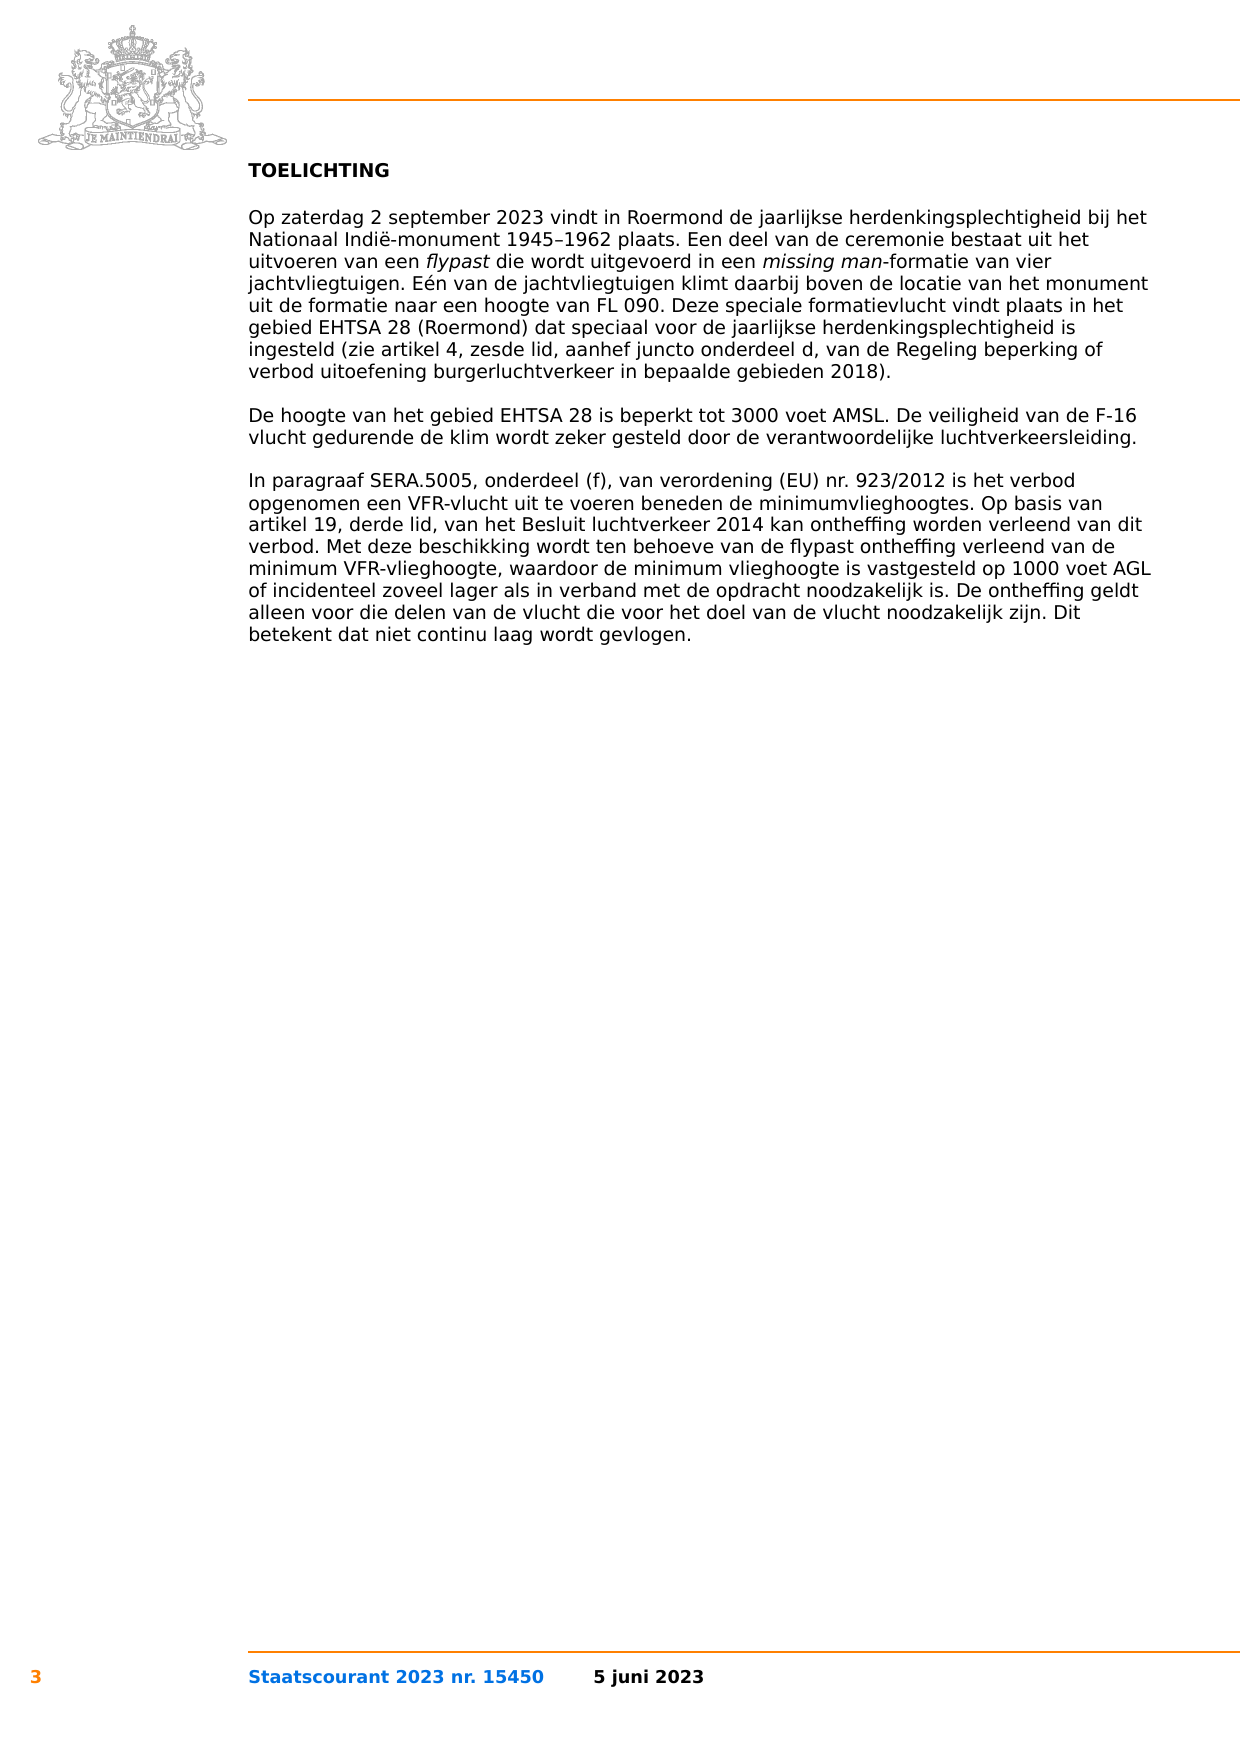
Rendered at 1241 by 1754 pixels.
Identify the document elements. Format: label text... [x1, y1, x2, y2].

subtitle TOELICHTING [248, 160, 1163, 182]
picture [38, 25, 227, 150]
text In paragraaf SERA.5005, onderdeel (f), van verordening (EU) nr. 923/2012 is het verbod opgenomen een VFR-vlucht uit te voeren beneden de minimumvlieghoogtes. Op basis van artikel 19, derde lid, van het Besluit luchtverkeer 2014 kan ontheffing worden verleend van dit verbod. Met deze beschikking wordt ten behoeve van de flypast ontheffing verleend van de minimum VFR-vlieghoogte, waardoor de minimum vlieghoogte is vastgesteld op 1000 voet AGL of incidenteel zoveel lager als in verband met de opdracht noodzakelijk is. De ontheffing geldt alleen voor die delen van de vlucht die voor het doel van de vlucht noodzakelijk zijn. Dit betekent dat niet continu laag wordt gevlogen. [248, 470, 1163, 646]
text De hoogte van het gebied EHTSA 28 is beperkt tot 3000 voet AMSL. De veiligheid van de F-16 vlucht gedurende de klim wordt zeker gesteld door de verantwoordelijke luchtverkeersleiding. [248, 404, 1163, 448]
text Op zaterdag 2 september 2023 vindt in Roermond de jaarlijkse herdenkingsplechtigheid bij het Nationaal Indië-monument 1945–1962 plaats. Een deel van de ceremonie bestaat uit het uitvoeren van een flypast die wordt uitgevoerd in een missing man-formatie van vier jachtvliegtuigen. Eén van de jachtvliegtuigen klimt daarbij boven de locatie van het monument uit de formatie naar een hoogte van FL 090. Deze speciale formatievlucht vindt plaats in het gebied EHTSA 28 (Roermond) dat speciaal voor de jaarlijkse herdenkingsplechtigheid is ingesteld (zie artikel 4, zesde lid, aanhef juncto onderdeel d, van de Regeling beperking of verbod uitoefening burgerluchtverkeer in bepaalde gebieden 2018). [248, 207, 1163, 383]
